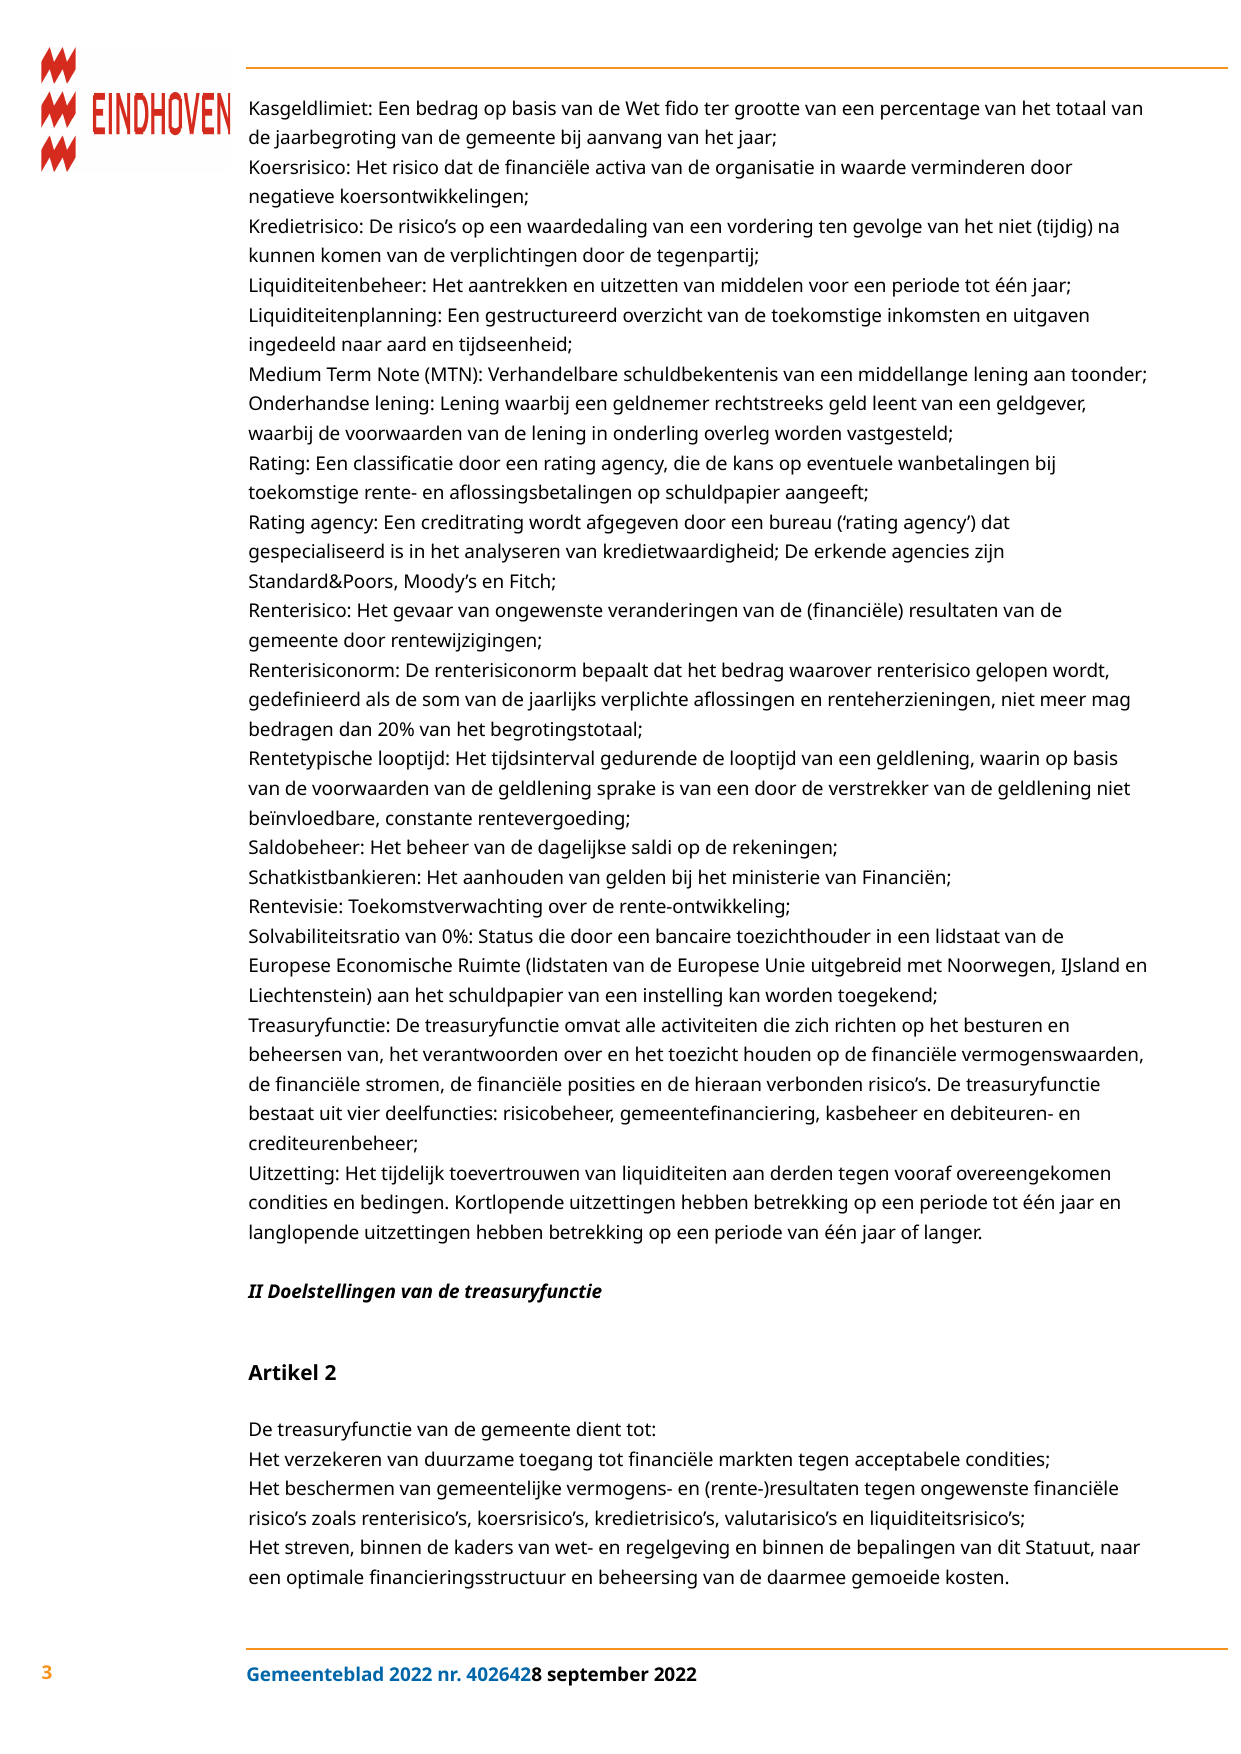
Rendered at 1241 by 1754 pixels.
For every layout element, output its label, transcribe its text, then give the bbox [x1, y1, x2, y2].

text Kasgeldlimiet: Een bedrag op basis van de Wet fido ter grootte van een percentage van het totaal van de jaarbegroting van de gemeente bij aanvang van het jaar; [248, 95, 1152, 150]
text Rentetypische looptijd: Het tijdsinterval gedurende de looptijd van een geldlening, waarin op basis van de voorwaarden van de geldlening sprake is van een door de verstrekker van de geldlening niet beïnvloedbare, constante rentevergoeding; [248, 746, 1152, 831]
text Schatkistbankieren: Het aanhouden van gelden bij het ministerie van Financiën; [248, 864, 1152, 890]
text Renterisico: Het gevaar van ongewenste veranderingen van de (financiële) resultaten van de gemeente door rentewijzigingen; [248, 598, 1152, 653]
text Liquiditeitenbeheer: Het aantrekken en uitzetten van middelen voor een periode tot één jaar; [248, 272, 1152, 298]
text Saldobeheer: Het beheer van de dagelijkse saldi op de rekeningen; [248, 834, 1152, 860]
text Kredietrisico: De risico’s op een waardedaling van een vordering ten gevolge van het niet (tijdig) na kunnen komen van de verplichtingen door de tegenpartij; [248, 213, 1152, 268]
text Rentevisie: Toekomstverwachting over de rente-ontwikkeling; [248, 893, 1152, 919]
text Rating: Een classificatie door een rating agency, die de kans op eventuele wanbetalingen bij toekomstige rente- en aflossingsbetalingen op schuldpapier aangeeft; [248, 450, 1152, 505]
text De treasuryfunctie van de gemeente dient tot: [248, 1416, 1152, 1442]
text Rating agency: Een creditrating wordt afgegeven door een bureau (‘rating agency’) dat gespecialiseerd is in het analyseren van kredietwaardigheid; De erkende agencies zijn Standard&Poors, Moody’s en Fitch; [248, 509, 1152, 594]
text Medium Term Note (MTN): Verhandelbare schuldbekentenis van een middellange lening aan toonder; [248, 361, 1152, 387]
text Treasuryfunctie: De treasuryfunctie omvat alle activiteiten die zich richten op het besturen en beheersen van, het verantwoorden over en het toezicht houden op de financiële vermogenswaarden, de financiële stromen, de financiële posities en de hieraan verbonden risico’s. De treasuryfunctie bestaat uit vier deelfuncties: risicobeheer, gemeentefinanciering, kasbeheer en debiteuren- en crediteurenbeheer; [248, 1012, 1152, 1156]
text Het streven, binnen de kaders van wet- en regelgeving en binnen de bepalingen van dit Statuut, naar een optimale financieringsstructuur en beheersing van de daarmee gemoeide kosten. [248, 1534, 1152, 1590]
text Solvabiliteitsratio van 0%: Status die door een bancaire toezichthouder in een lidstaat van de Europese Economische Ruimte (lidstaten van de Europese Unie uitgebreid met Noorwegen, IJsland en Liechtenstein) aan het schuldpapier van een instelling kan worden toegekend; [248, 923, 1152, 1008]
text Koersrisico: Het risico dat de financiële activa van de organisatie in waarde verminderen door negatieve koersontwikkelingen; [248, 154, 1152, 209]
text Het beschermen van gemeentelijke vermogens- en (rente-)resultaten tegen ongewenste financiële risico’s zoals renterisico’s, koersrisico’s, kredietrisico’s, valutarisico’s en liquiditeitsrisico’s; [248, 1475, 1152, 1531]
text Onderhandse lening: Lening waarbij een geldnemer rechtstreeks geld leent van een geldgever, waarbij de voorwaarden van de lening in onderling overleg worden vastgesteld; [248, 391, 1152, 446]
text Artikel 2 [248, 1358, 1152, 1387]
text Het verzekeren van duurzame toegang tot financiële markten tegen acceptabele condities; [248, 1446, 1152, 1471]
text II Doelstellingen van de treasuryfunctie [248, 1278, 1152, 1304]
picture [41, 47, 231, 172]
text Liquiditeitenplanning: Een gestructureerd overzicht van de toekomstige inkomsten en uitgaven ingedeeld naar aard en tijdseenheid; [248, 302, 1152, 357]
text Renterisiconorm: De renterisiconorm bepaalt dat het bedrag waarover renterisico gelopen wordt, gedefinieerd als de som van de jaarlijks verplichte aflossingen en renteherzieningen, niet meer mag bedragen dan 20% van het begrotingstotaal; [248, 657, 1152, 742]
text Uitzetting: Het tijdelijk toevertrouwen van liquiditeiten aan derden tegen vooraf overeengekomen condities en bedingen. Kortlopende uitzettingen hebben betrekking op een periode tot één jaar en langlopende uitzettingen hebben betrekking op een periode van één jaar of langer. [248, 1160, 1152, 1245]
